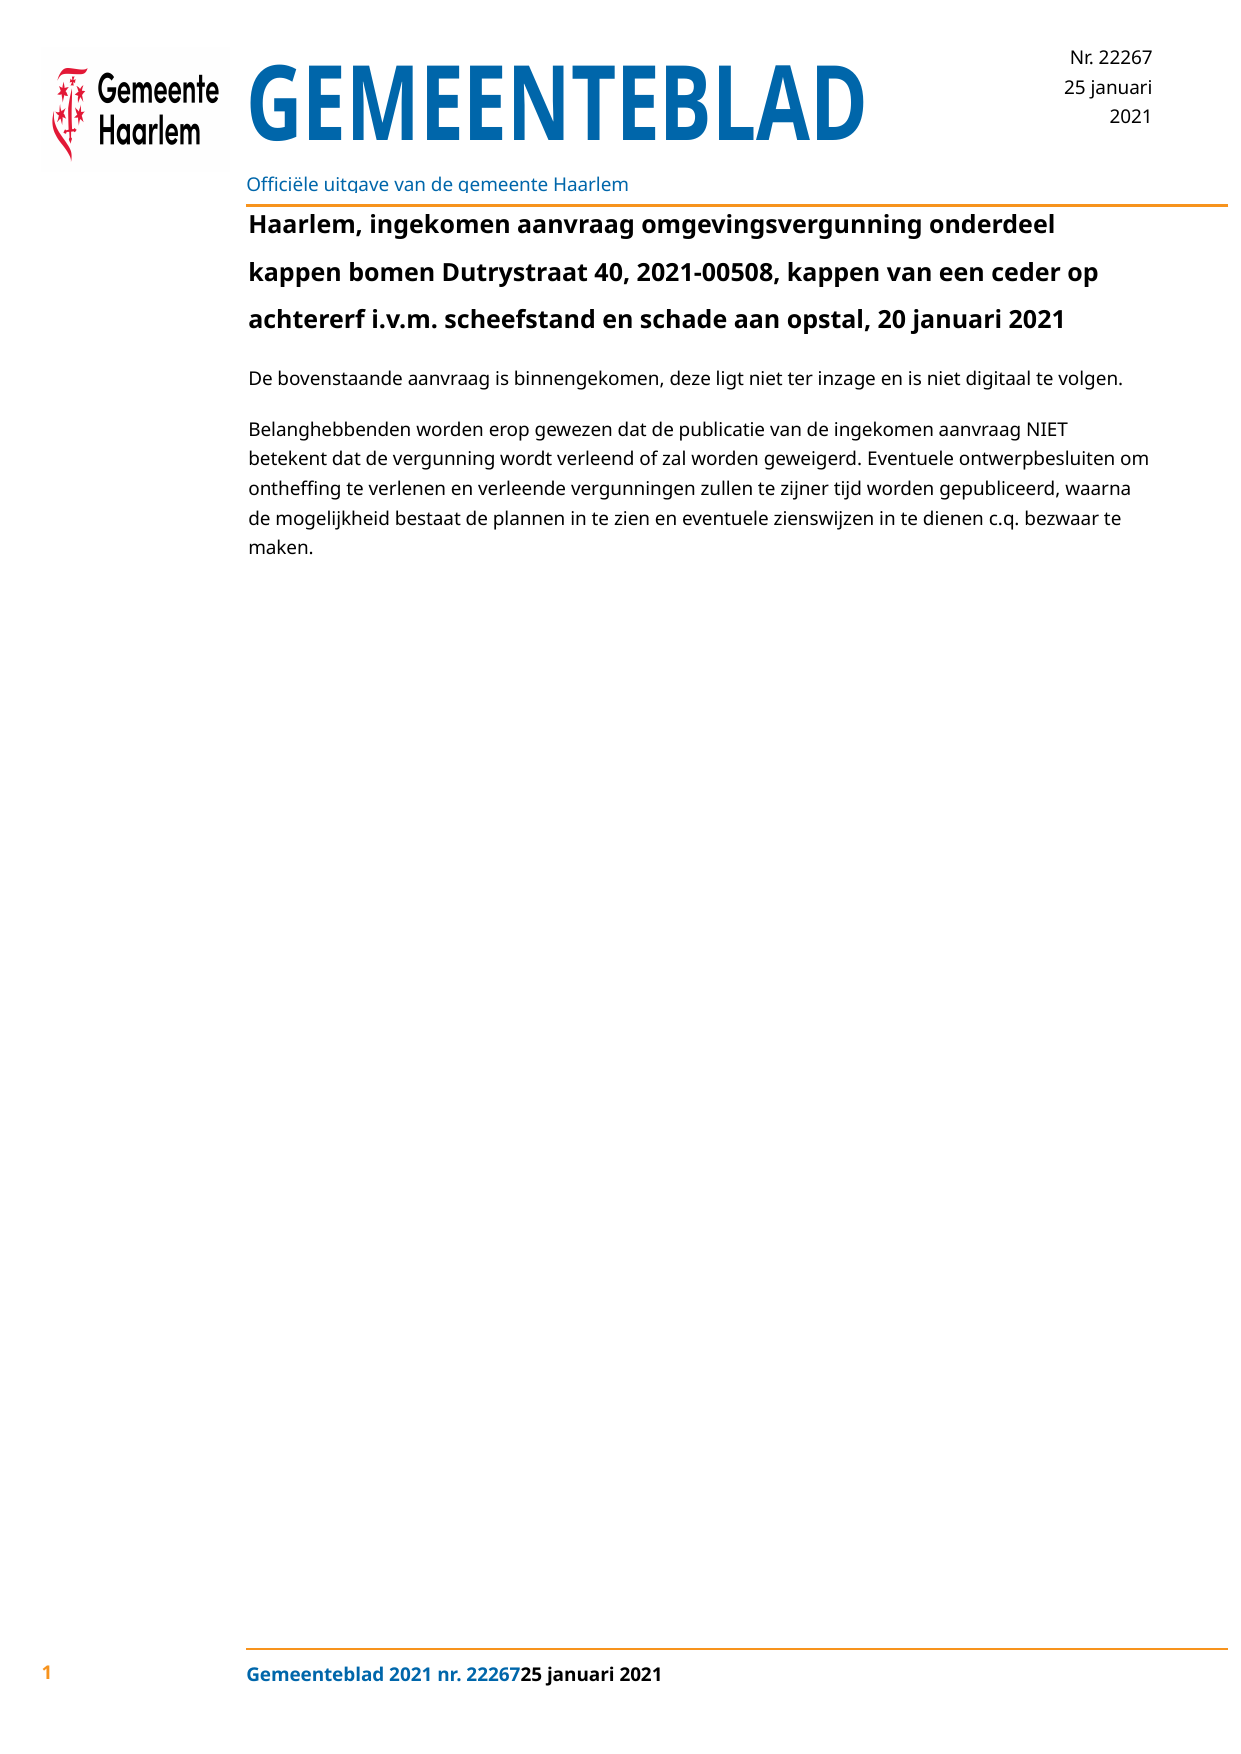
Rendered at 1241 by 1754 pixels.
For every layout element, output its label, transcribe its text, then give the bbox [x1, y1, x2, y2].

text Belanghebbenden worden erop gewezen dat de publicatie van de ingekomen aanvraag NIET betekent dat de vergunning wordt verleend of zal worden geweigerd. Eventuele ontwerpbesluiten om ontheffing te verlenen en verleende vergunningen zullen te zijner tijd worden gepubliceerd, waarna de mogelijkheid bestaat de plannen in te zien en eventuele zienswijzen in te dienen c.q. bezwaar te maken. [248, 416, 1152, 560]
text De bovenstaande aanvraag is binnengekomen, deze ligt niet ter inzage en is niet digitaal te volgen. [248, 366, 1152, 391]
picture [41, 47, 231, 172]
text Haarlem, ingekomen aanvraag omgevingsvergunning onderdeel kappen bomen Dutrystraat 40, 2021-00508, kappen van een ceder op achtererf i.v.m. scheefstand en schade aan opstal, 20 januari 2021 [248, 207, 1152, 336]
